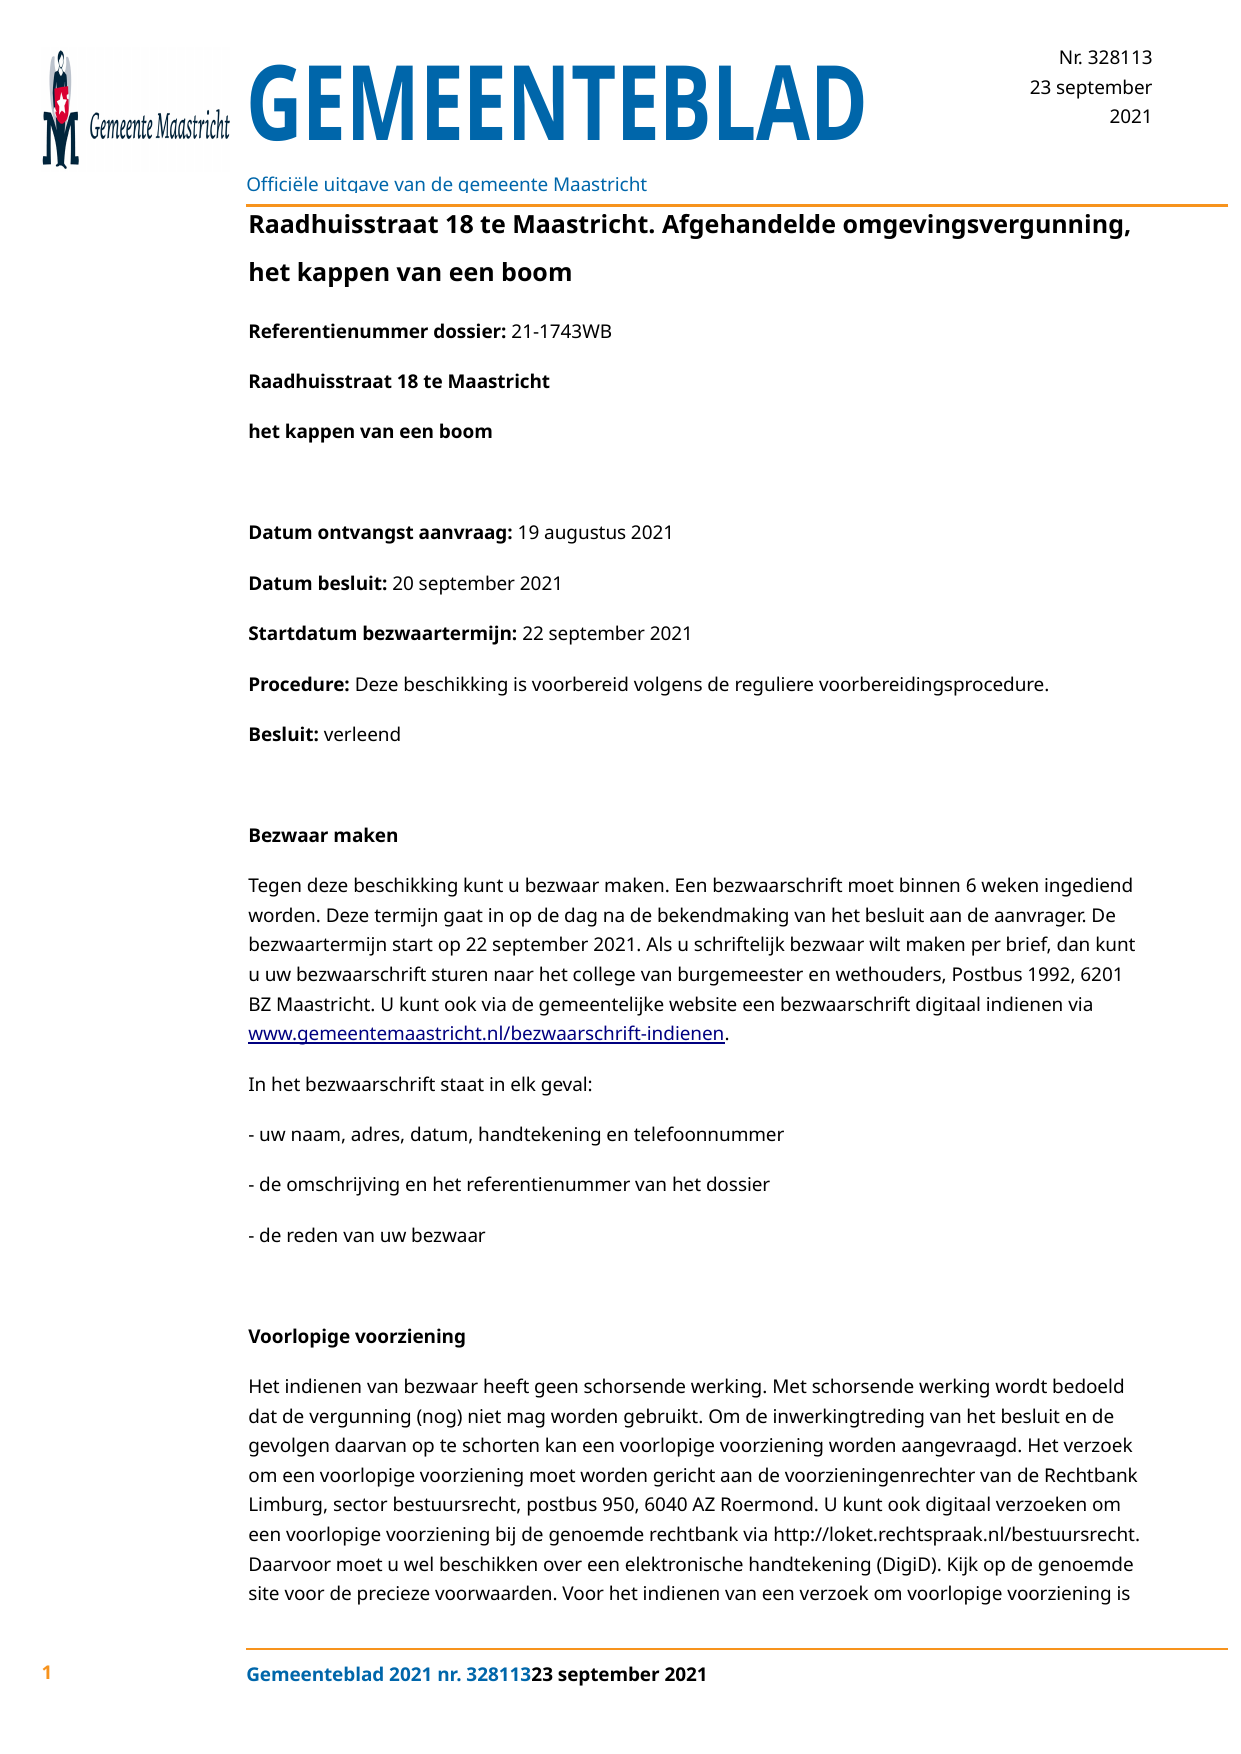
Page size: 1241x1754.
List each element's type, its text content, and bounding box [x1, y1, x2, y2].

text Raadhuisstraat 18 te Maastricht [248, 368, 1152, 394]
text Voorlopige voorziening [248, 1323, 1152, 1349]
text Referentienummer dossier: 21-1743WB [248, 318, 1152, 344]
text - uw naam, adres, datum, handtekening en telefoonnummer [248, 1121, 1152, 1147]
text Tegen deze beschikking kunt u bezwaar maken. Een bezwaarschrift moet binnen 6 weken ingediend worden. Deze termijn gaat in op de dag na de bekendmaking van het besluit aan de aanvrager. De bezwaartermijn start op 22 september 2021. Als u schriftelijk bezwaar wilt maken per brief, dan kunt u uw bezwaarschrift sturen naar het college van burgemeester en wethouders, Postbus 1992, 6201 BZ Maastricht. U kunt ook via de gemeentelijke website een bezwaarschrift digitaal indienen via www.gemeentemaastricht.nl/bezwaarschrift-indienen. [248, 872, 1152, 1046]
text - de reden van uw bezwaar [248, 1222, 1152, 1248]
text Het indienen van bezwaar heeft geen schorsende werking. Met schorsende werking wordt bedoeld dat de vergunning (nog) niet mag worden gebruikt. Om de inwerkingtreding van het besluit en de gevolgen daarvan op te schorten kan een voorlopige voorziening worden aangevraagd. Het verzoek om een voorlopige voorziening moet worden gericht aan de voorzieningenrechter van de Rechtbank Limburg, sector bestuursrecht, postbus 950, 6040 AZ Roermond. U kunt ook digitaal verzoeken om een voorlopige voorziening bij de genoemde rechtbank via http://loket.rechtspraak.nl/bestuursrecht. Daarvoor moet u wel beschikken over een elektronische handtekening (DigiD). Kijk op de genoemde site voor de precieze voorwaarden. Voor het indienen van een verzoek om voorlopige voorziening is [248, 1373, 1152, 1606]
text Procedure: Deze beschikking is voorbereid volgens de reguliere voorbereidingsprocedure. [248, 671, 1152, 697]
text In het bezwaarschrift staat in elk geval: [248, 1071, 1152, 1097]
text - de omschrijving en het referentienummer van het dossier [248, 1172, 1152, 1197]
picture [41, 47, 231, 172]
text Besluit: verleend [248, 721, 1152, 747]
text Startdatum bezwaartermijn: 22 september 2021 [248, 620, 1152, 646]
text Datum ontvangst aanvraag: 19 augustus 2021 [248, 519, 1152, 545]
text Datum besluit: 20 september 2021 [248, 570, 1152, 596]
text Raadhuisstraat 18 te Maastricht. Afgehandelde omgevingsvergunning, het kappen van een boom [248, 207, 1152, 288]
text Bezwaar maken [248, 822, 1152, 848]
text het kappen van een boom [248, 419, 1152, 444]
